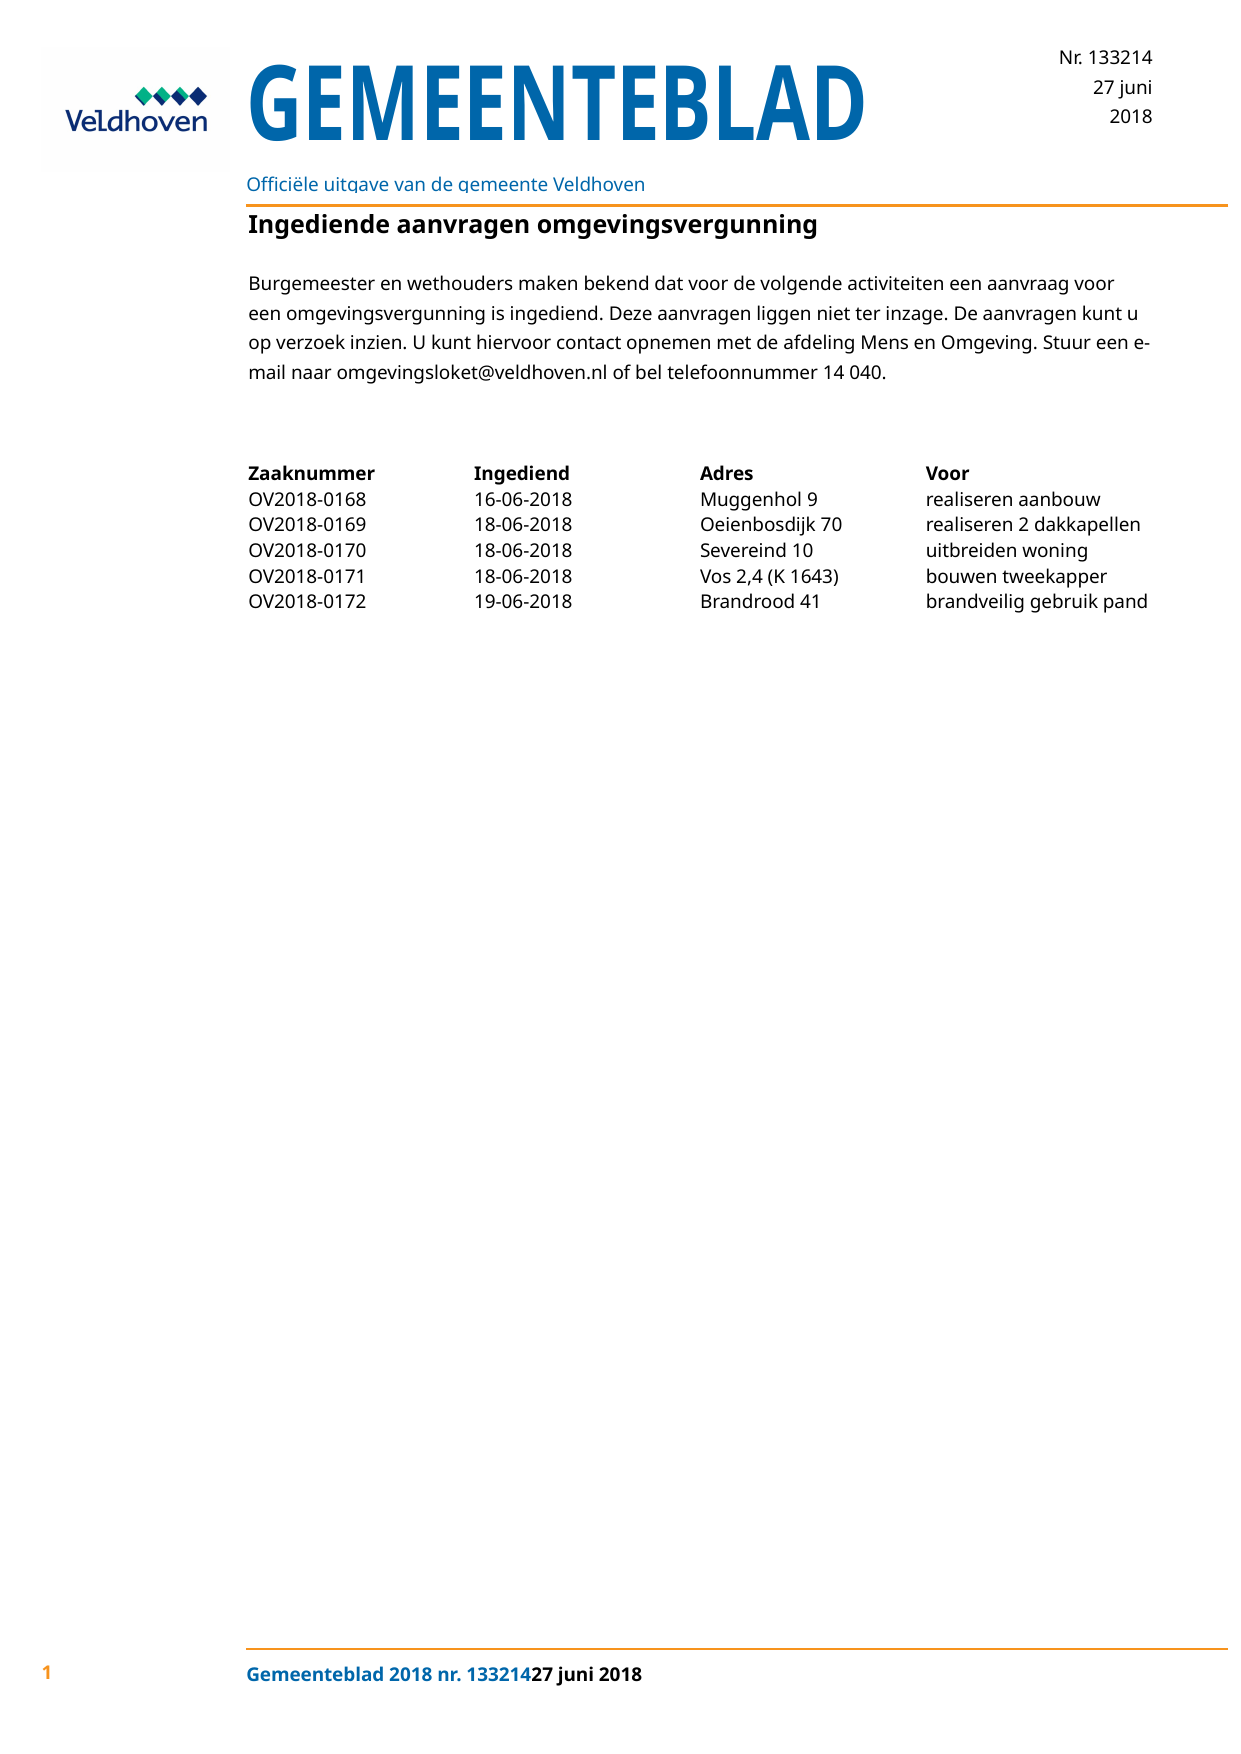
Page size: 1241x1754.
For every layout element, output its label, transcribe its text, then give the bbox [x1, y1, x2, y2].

table_cell Brandrood 41 [700, 589, 926, 614]
table_cell OV2018-0170 [248, 537, 474, 563]
table_cell OV2018-0169 [248, 511, 474, 537]
table_cell OV2018-0171 [248, 563, 474, 589]
table_cell 18-06-2018 [474, 537, 700, 563]
table_cell realiseren 2 dakkapellen [926, 511, 1152, 537]
table_header Zaaknummer [248, 460, 474, 486]
table_cell Muggenhol 9 [700, 486, 926, 511]
table_cell uitbreiden woning [926, 537, 1152, 563]
table_cell 16-06-2018 [474, 486, 700, 511]
table_cell brandveilig gebruik pand [926, 589, 1152, 614]
table_cell 18-06-2018 [474, 511, 700, 537]
table_cell OV2018-0168 [248, 486, 474, 511]
text Burgemeester en wethouders maken bekend dat voor de volgende activiteiten een aanvraag voor een omgevingsvergunning is ingediend. Deze aanvragen liggen niet ter inzage. De aanvragen kunt u op verzoek inzien. U kunt hiervoor contact opnemen met de afdeling Mens en Omgeving. Stuur een e-mail naar omgevingsloket@veldhoven.nl of bel telefoonnummer 14 040. [248, 270, 1152, 385]
table_cell OV2018-0172 [248, 589, 474, 614]
table_cell 18-06-2018 [474, 563, 700, 589]
picture [41, 47, 231, 172]
table_cell realiseren aanbouw [926, 486, 1152, 511]
table_cell Severeind 10 [700, 537, 926, 563]
table_cell 19-06-2018 [474, 589, 700, 614]
text Ingediende aanvragen omgevingsvergunning [248, 207, 1152, 241]
table_header Voor [926, 460, 1152, 486]
table_cell Oeienbosdijk 70 [700, 511, 926, 537]
table_header Ingediend [474, 460, 700, 486]
table_header Adres [700, 460, 926, 486]
table_cell Vos 2,4 (K 1643) [700, 563, 926, 589]
table_cell bouwen tweekapper [926, 563, 1152, 589]
